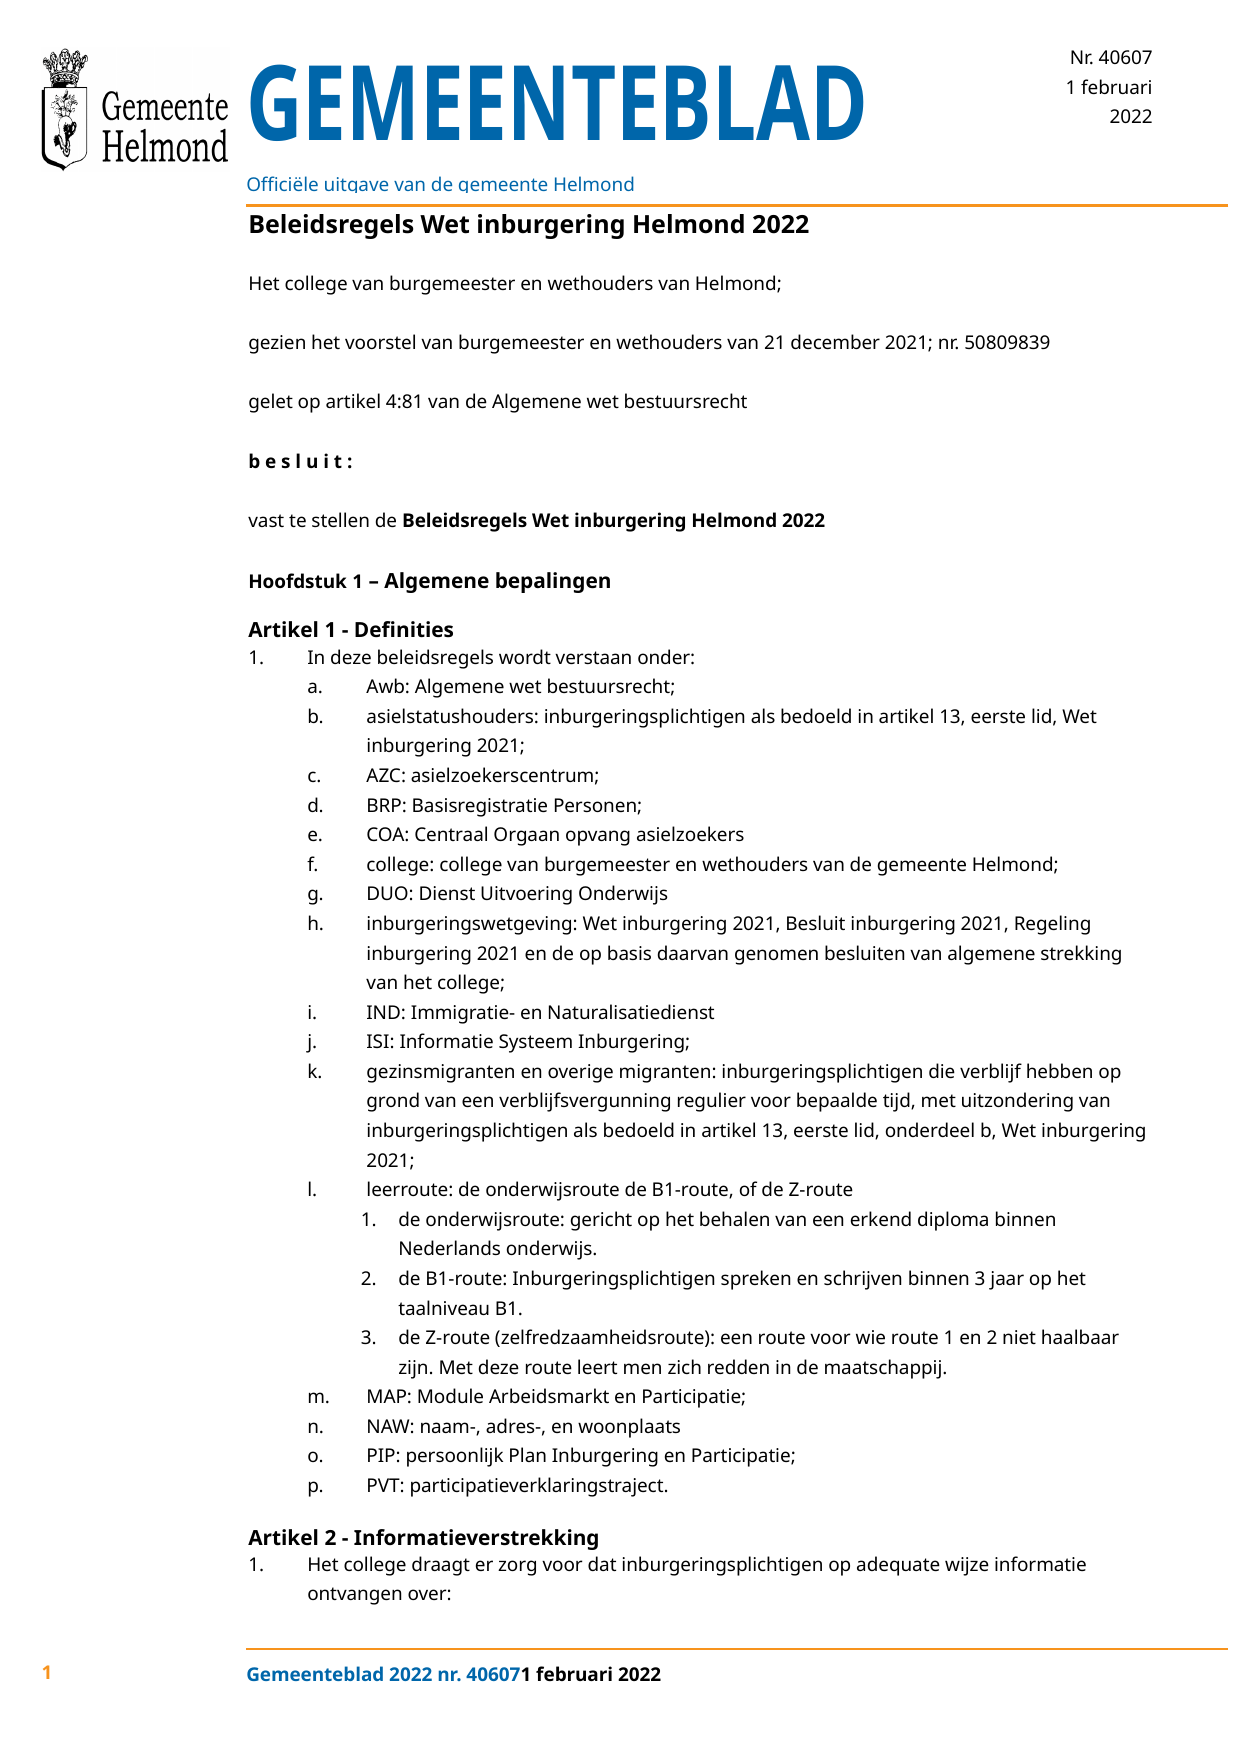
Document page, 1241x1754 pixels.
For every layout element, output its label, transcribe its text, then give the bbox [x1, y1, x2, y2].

text Artikel 1 - Definities [248, 615, 1152, 644]
text gezien het voorstel van burgemeester en wethouders van 21 december 2021; nr. 50809839 [248, 329, 1152, 355]
list DUO: Dienst Uitvoering Onderwijs [307, 881, 1152, 906]
text Het college van burgemeester en wethouders van Helmond; [248, 270, 1152, 296]
list COA: Centraal Orgaan opvang asielzoekers [307, 821, 1152, 847]
list de onderwijsroute: gericht op het behalen van een erkend diploma binnen Nederlands onderwijs. [361, 1206, 1152, 1261]
picture [41, 47, 231, 172]
text gelet op artikel 4:81 van de Algemene wet bestuursrecht [248, 389, 1152, 414]
list gezinsmigranten en overige migranten: inburgeringsplichtigen die verblijf hebben op grond van een verblijfsvergunning regulier voor bepaalde tijd, met uitzondering van inburgeringsplichtigen als bedoeld in artikel 13, eerste lid, onderdeel b, Wet inburgering 2021; [307, 1058, 1152, 1172]
list PIP: persoonlijk Plan Inburgering en Participatie; [307, 1443, 1152, 1468]
list de B1-route: Inburgeringsplichtigen spreken en schrijven binnen 3 jaar op het taalniveau B1. [361, 1265, 1152, 1320]
list Awb: Algemene wet bestuursrecht; [307, 673, 1152, 699]
text Artikel 2 - Informatieverstrekking [248, 1523, 1152, 1551]
list In deze beleidsregels wordt verstaan onder: [248, 644, 1152, 669]
list AZC: asielzoekerscentrum; [307, 762, 1152, 788]
list Het college draagt er zorg voor dat inburgeringsplichtigen op adequate wijze informatie ontvangen over: [248, 1551, 1152, 1606]
text vast te stellen de Beleidsregels Wet inburgering Helmond 2022 [248, 507, 1152, 533]
list BRP: Basisregistratie Personen; [307, 792, 1152, 817]
list IND: Immigratie- en Naturalisatiedienst [307, 999, 1152, 1024]
text Beleidsregels Wet inburgering Helmond 2022 [248, 207, 1152, 241]
text b e s l u i t : [248, 448, 1152, 473]
list ISI: Informatie Systeem Inburgering; [307, 1028, 1152, 1054]
text Hoofdstuk 1 – Algemene bepalingen [248, 566, 1152, 594]
list MAP: Module Arbeidsmarkt en Participatie; [307, 1383, 1152, 1409]
list de Z-route (zelfredzaamheidsroute): een route voor wie route 1 en 2 niet haalbaar zijn. Met deze route leert men zich redden in de maatschappij. [361, 1324, 1152, 1379]
list college: college van burgemeester en wethouders van de gemeente Helmond; [307, 851, 1152, 877]
list asielstatushouders: inburgeringsplichtigen als bedoeld in artikel 13, eerste lid, Wet inburgering 2021; [307, 703, 1152, 758]
list NAW: naam-, adres-, en woonplaats [307, 1413, 1152, 1439]
list inburgeringswetgeving: Wet inburgering 2021, Besluit inburgering 2021, Regeling inburgering 2021 en de op basis daarvan genomen besluiten van algemene strekking van het college; [307, 910, 1152, 995]
list PVT: participatieverklaringstraject. [307, 1472, 1152, 1498]
list leerroute: de onderwijsroute de B1-route, of de Z-route [307, 1176, 1152, 1202]
